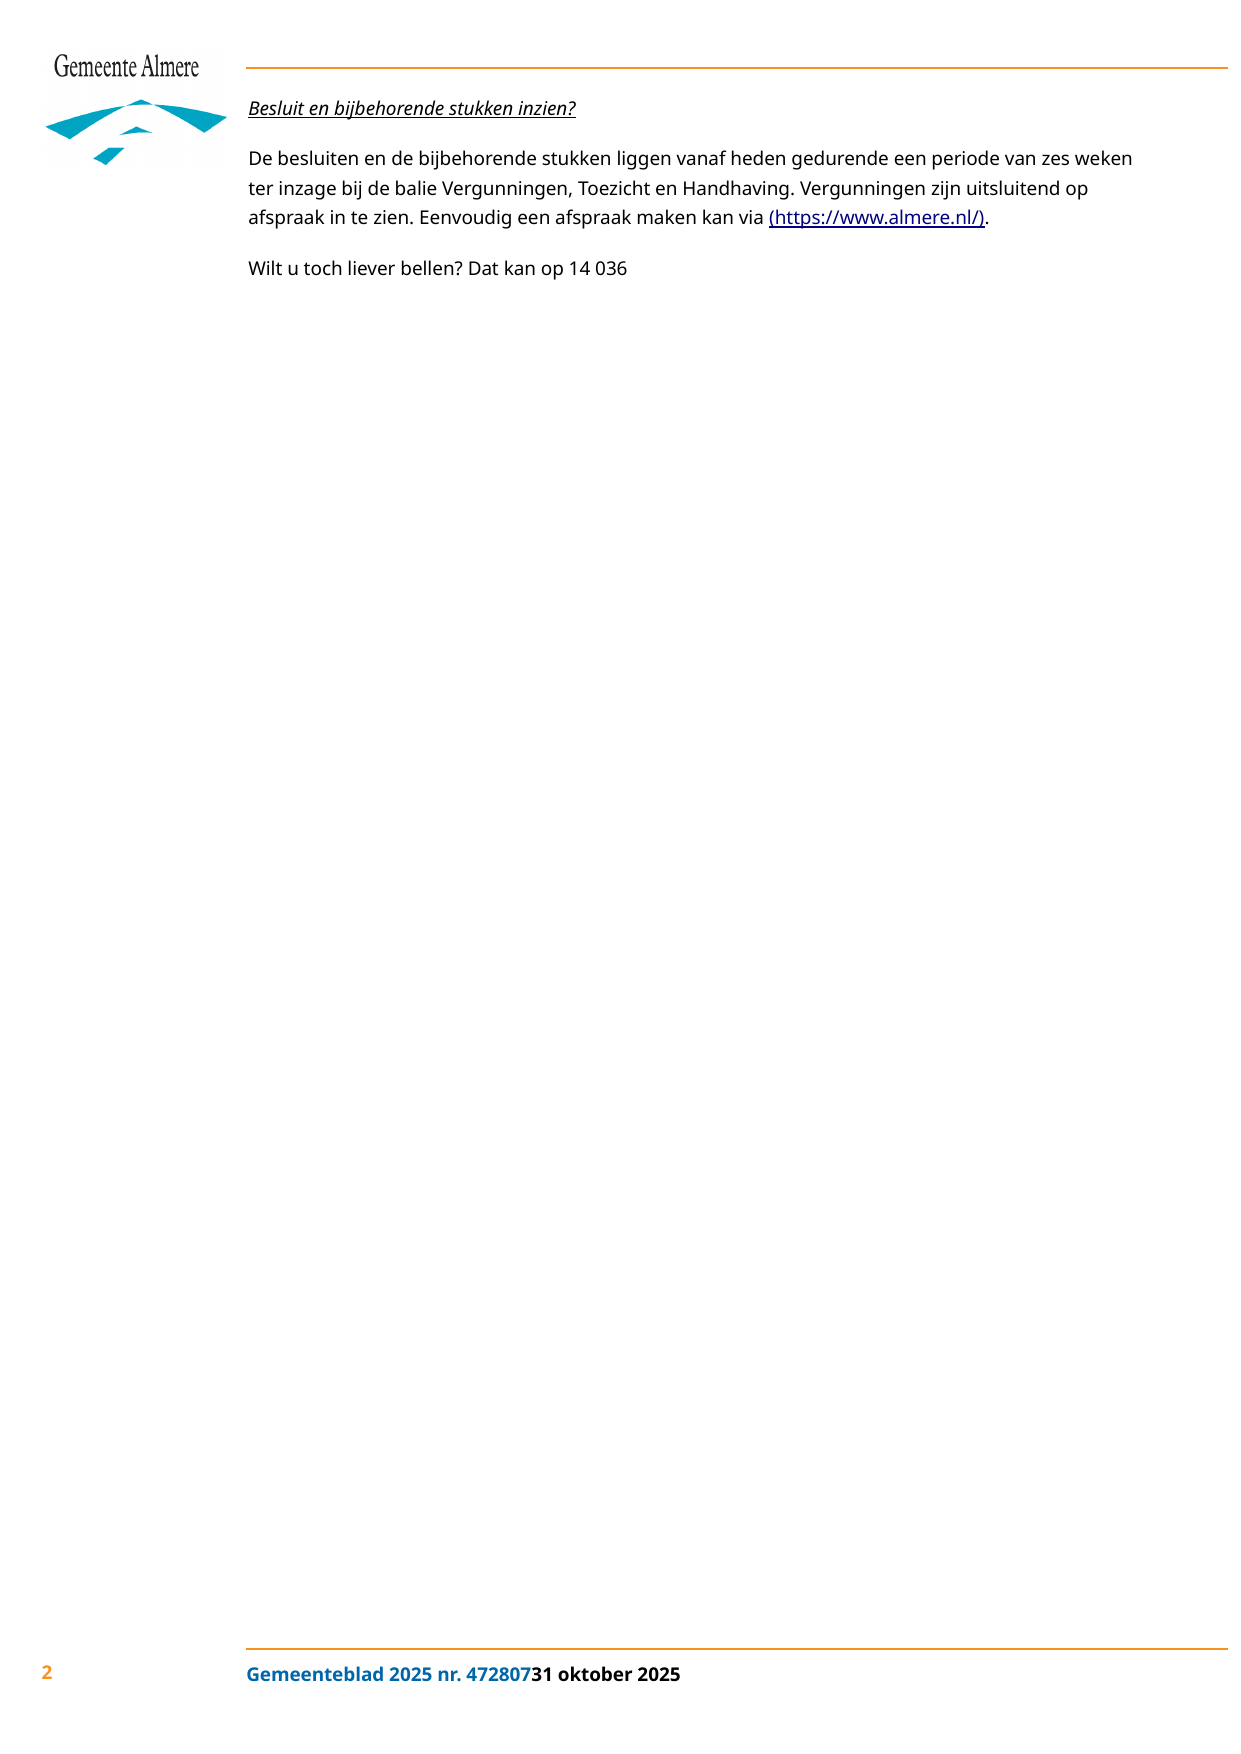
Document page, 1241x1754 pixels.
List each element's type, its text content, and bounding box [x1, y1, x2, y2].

text Wilt u toch liever bellen? Dat kan op 14 036 [248, 255, 1152, 281]
text De besluiten en de bijbehorende stukken liggen vanaf heden gedurende een periode van zes weken ter inzage bij de balie Vergunningen, Toezicht en Handhaving. Vergunningen zijn uitsluitend op afspraak in te zien. Eenvoudig een afspraak maken kan via (https://www.almere.nl/). [248, 145, 1152, 230]
text Besluit en bijbehorende stukken inzien? [248, 95, 1152, 121]
picture [41, 47, 231, 172]
